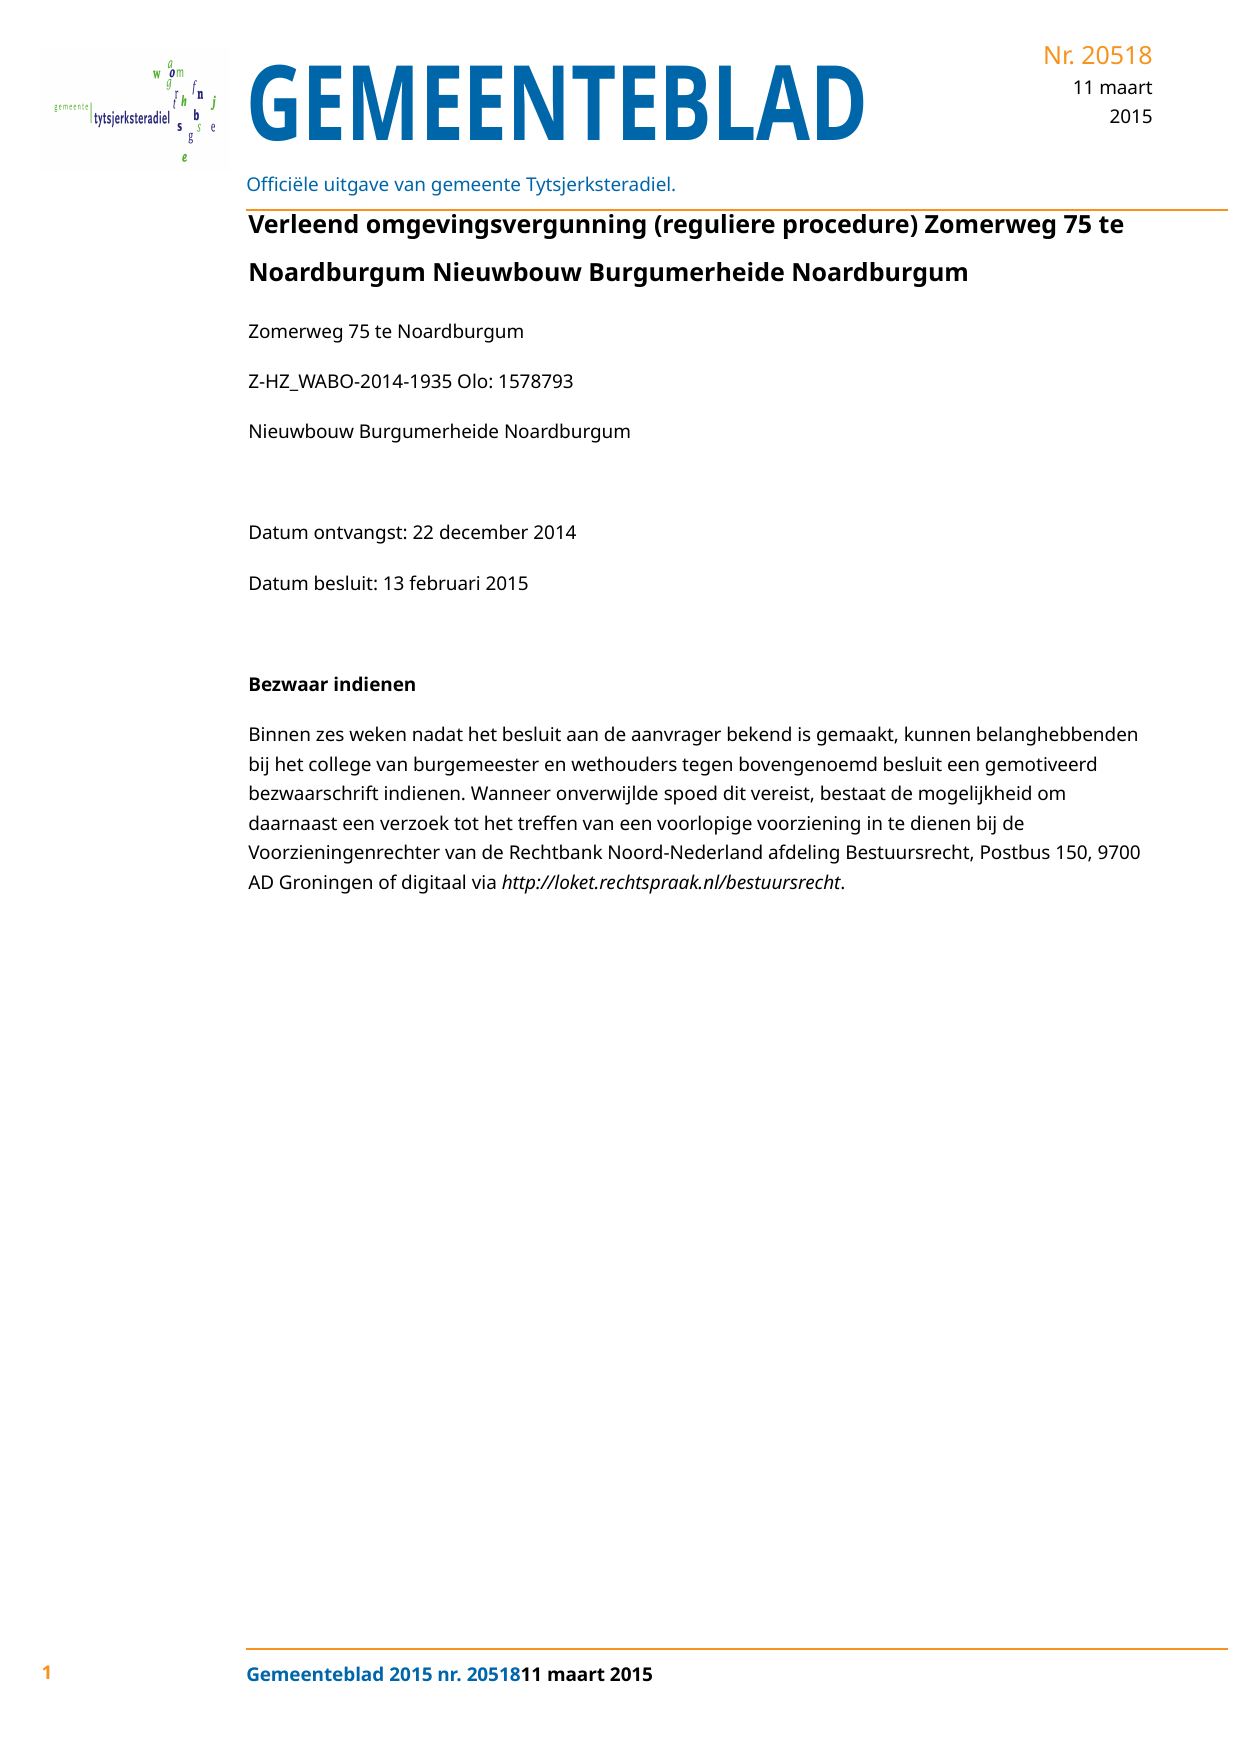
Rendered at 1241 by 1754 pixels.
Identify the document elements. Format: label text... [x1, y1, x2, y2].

text Binnen zes weken nadat het besluit aan de aanvrager bekend is gemaakt, kunnen belanghebbenden bij het college van burgemeester en wethouders tegen bovengenoemd besluit een gemotiveerd bezwaarschrift indienen. Wanneer onverwijlde spoed dit vereist, bestaat de mogelijkheid om daarnaast een verzoek tot het treffen van een voorlopige voorziening in te dienen bij de Voorzieningenrechter van de Rechtbank Noord-Nederland afdeling Bestuursrecht, Postbus 150, 9700 AD Groningen of digitaal via http://loket.rechtspraak.nl/bestuursrecht. [248, 721, 1152, 895]
text Nieuwbouw Burgumerheide Noardburgum [248, 419, 1152, 444]
text Datum ontvangst: 22 december 2014 [248, 519, 1152, 545]
text Datum besluit: 13 februari 2015 [248, 570, 1152, 596]
text Zomerweg 75 te Noardburgum [248, 318, 1152, 344]
text Verleend omgevingsvergunning (reguliere procedure) Zomerweg 75 te Noardburgum Nieuwbouw Burgumerheide Noardburgum [248, 211, 1152, 288]
text Bezwaar indienen [248, 671, 1152, 697]
picture [41, 47, 231, 172]
text Z-HZ_WABO-2014-1935 Olo: 1578793 [248, 368, 1152, 394]
